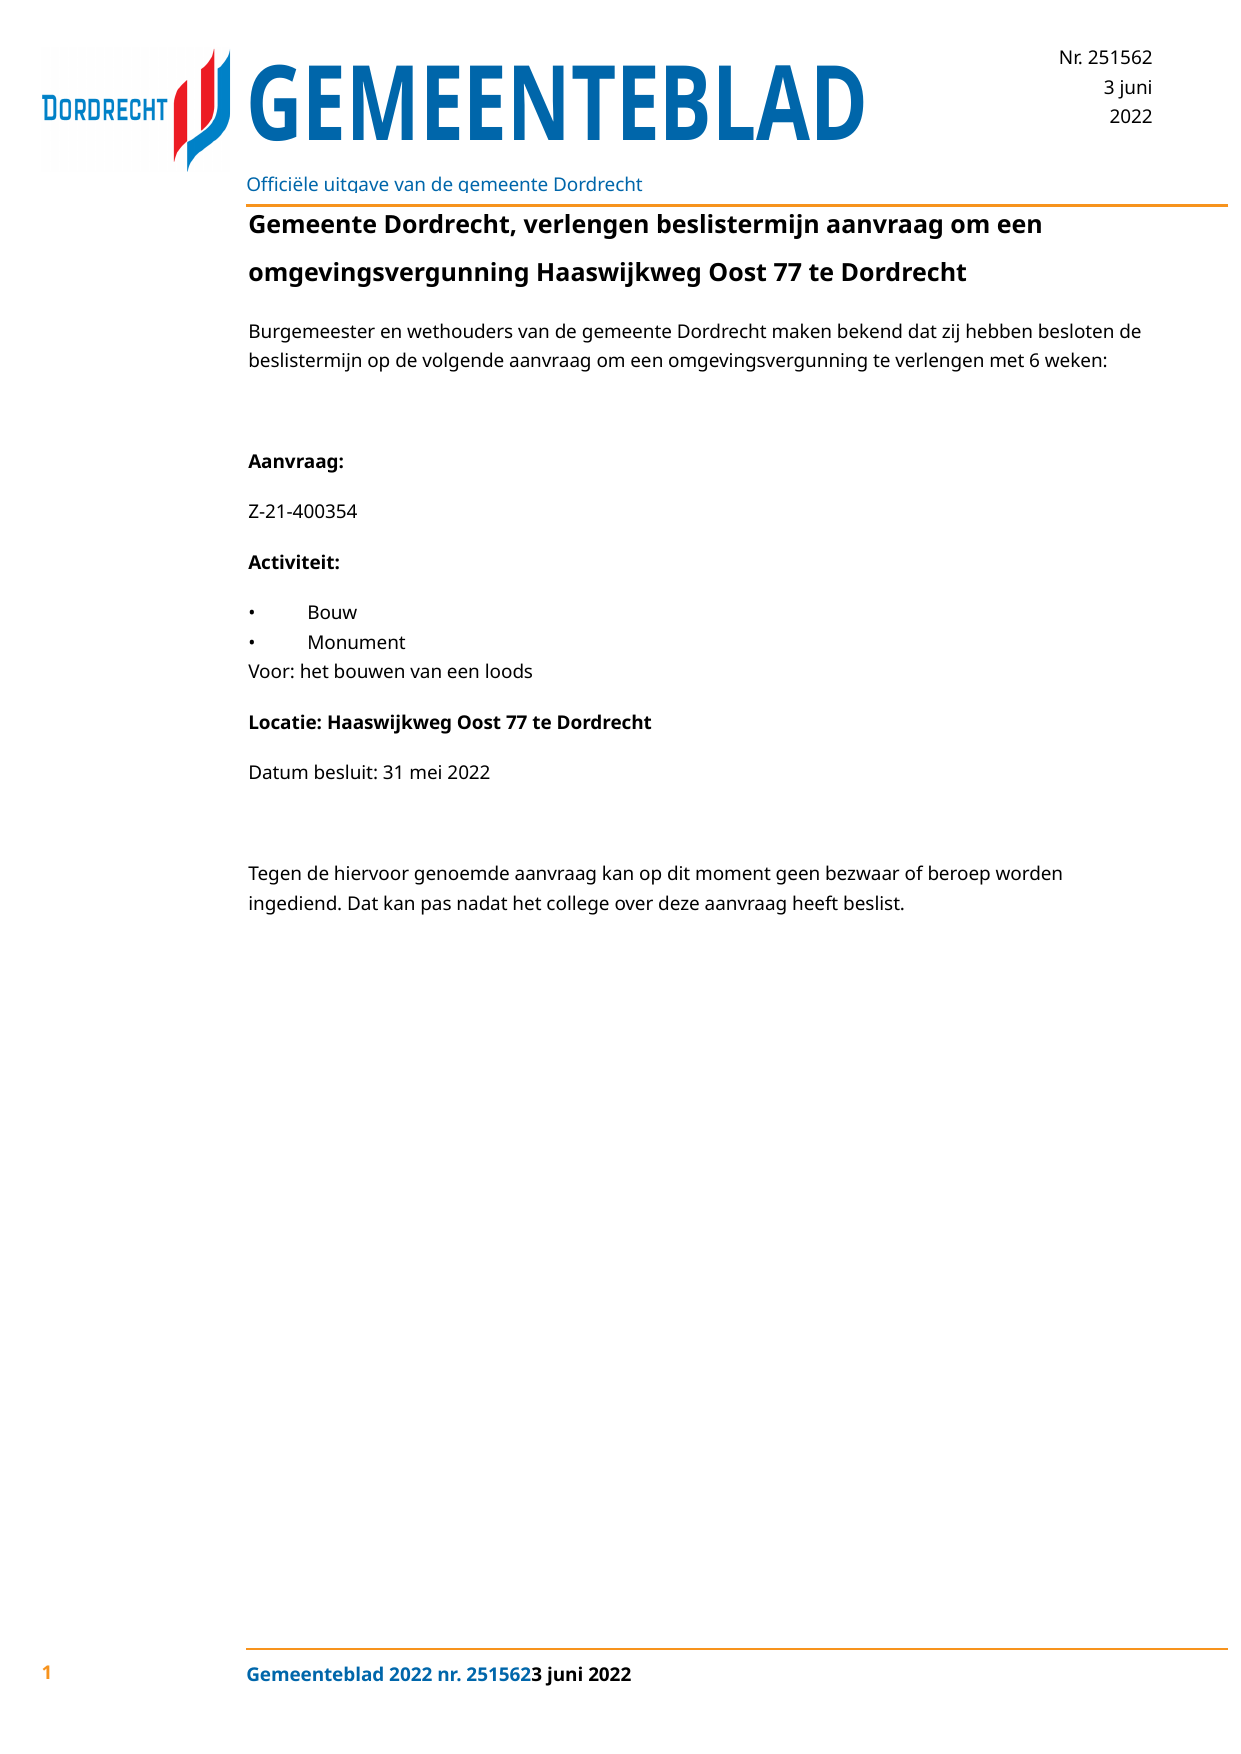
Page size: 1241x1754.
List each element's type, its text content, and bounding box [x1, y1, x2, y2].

text Z-21-400354 [248, 499, 1152, 524]
text Gemeente Dordrecht, verlengen beslistermijn aanvraag om een omgevingsvergunning Haaswijkweg Oost 77 te Dordrecht [248, 207, 1152, 288]
text Datum besluit: 31 mei 2022 [248, 759, 1152, 785]
text Tegen de hiervoor genoemde aanvraag kan op dit moment geen bezwaar of beroep worden ingediend. Dat kan pas nadat het college over deze aanvraag heeft beslist. [248, 860, 1152, 916]
text Locatie: Haaswijkweg Oost 77 te Dordrecht [248, 709, 1152, 735]
text Aanvraag: [248, 448, 1152, 474]
list Monument [248, 629, 1152, 655]
text Activiteit: [248, 549, 1152, 575]
list Bouw [248, 599, 1152, 625]
text Voor: het bouwen van een loods [248, 659, 1152, 684]
picture [41, 47, 231, 172]
text Burgemeester en wethouders van de gemeente Dordrecht maken bekend dat zij hebben besloten de beslistermijn op de volgende aanvraag om een omgevingsvergunning te verlengen met 6 weken: [248, 318, 1152, 373]
